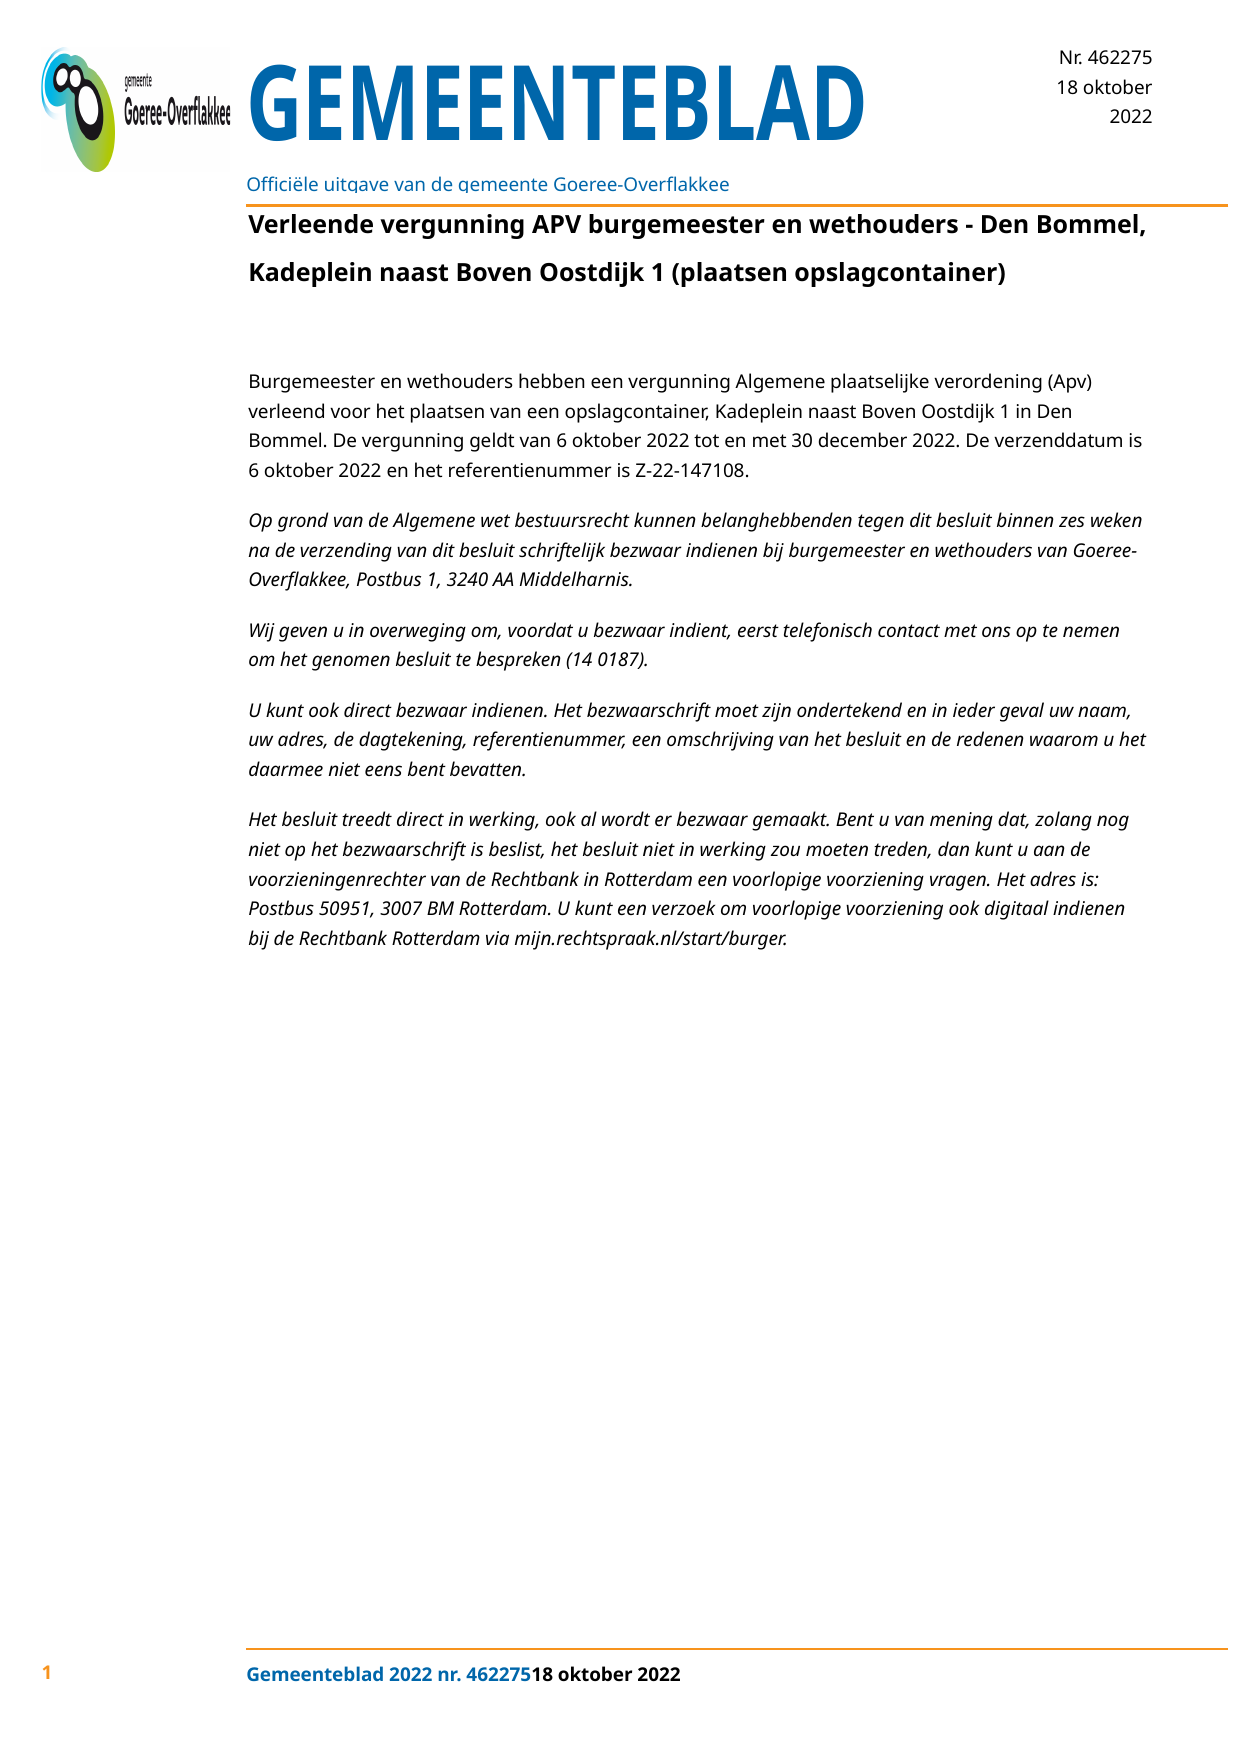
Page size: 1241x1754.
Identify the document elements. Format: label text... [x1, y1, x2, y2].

text Op grond van de Algemene wet bestuursrecht kunnen belanghebbenden tegen dit besluit binnen zes weken na de verzending van dit besluit schriftelijk bezwaar indienen bij burgemeester en wethouders van Goeree-Overflakkee, Postbus 1, 3240 AA Middelharnis. [248, 507, 1152, 592]
text Burgemeester en wethouders hebben een vergunning Algemene plaatselijke verordening (Apv) verleend voor het plaatsen van een opslagcontainer, Kadeplein naast Boven Oostdijk 1 in Den Bommel. De vergunning geldt van 6 oktober 2022 tot en met 30 december 2022. De verzenddatum is 6 oktober 2022 en het referentienummer is Z-22-147108. [248, 368, 1152, 483]
text U kunt ook direct bezwaar indienen. Het bezwaarschrift moet zijn ondertekend en in ieder geval uw naam, uw adres, de dagtekening, referentienummer, een omschrijving van het besluit en de redenen waarom u het daarmee niet eens bent bevatten. [248, 697, 1152, 782]
text Verleende vergunning APV burgemeester en wethouders - Den Bommel, Kadeplein naast Boven Oostdijk 1 (plaatsen opslagcontainer) [248, 207, 1152, 288]
picture [41, 47, 231, 172]
text Het besluit treedt direct in werking, ook al wordt er bezwaar gemaakt. Bent u van mening dat, zolang nog niet op het bezwaarschrift is beslist, het besluit niet in werking zou moeten treden, dan kunt u aan de voorzieningenrechter van de Rechtbank in Rotterdam een voorlopige voorziening vragen. Het adres is: Postbus 50951, 3007 BM Rotterdam. U kunt een verzoek om voorlopige voorziening ook digitaal indienen bij de Rechtbank Rotterdam via mijn.rechtspraak.nl/start/burger. [248, 807, 1152, 951]
text Wij geven u in overweging om, voordat u bezwaar indient, eerst telefonisch contact met ons op te nemen om het genomen besluit te bespreken (14 0187). [248, 617, 1152, 672]
